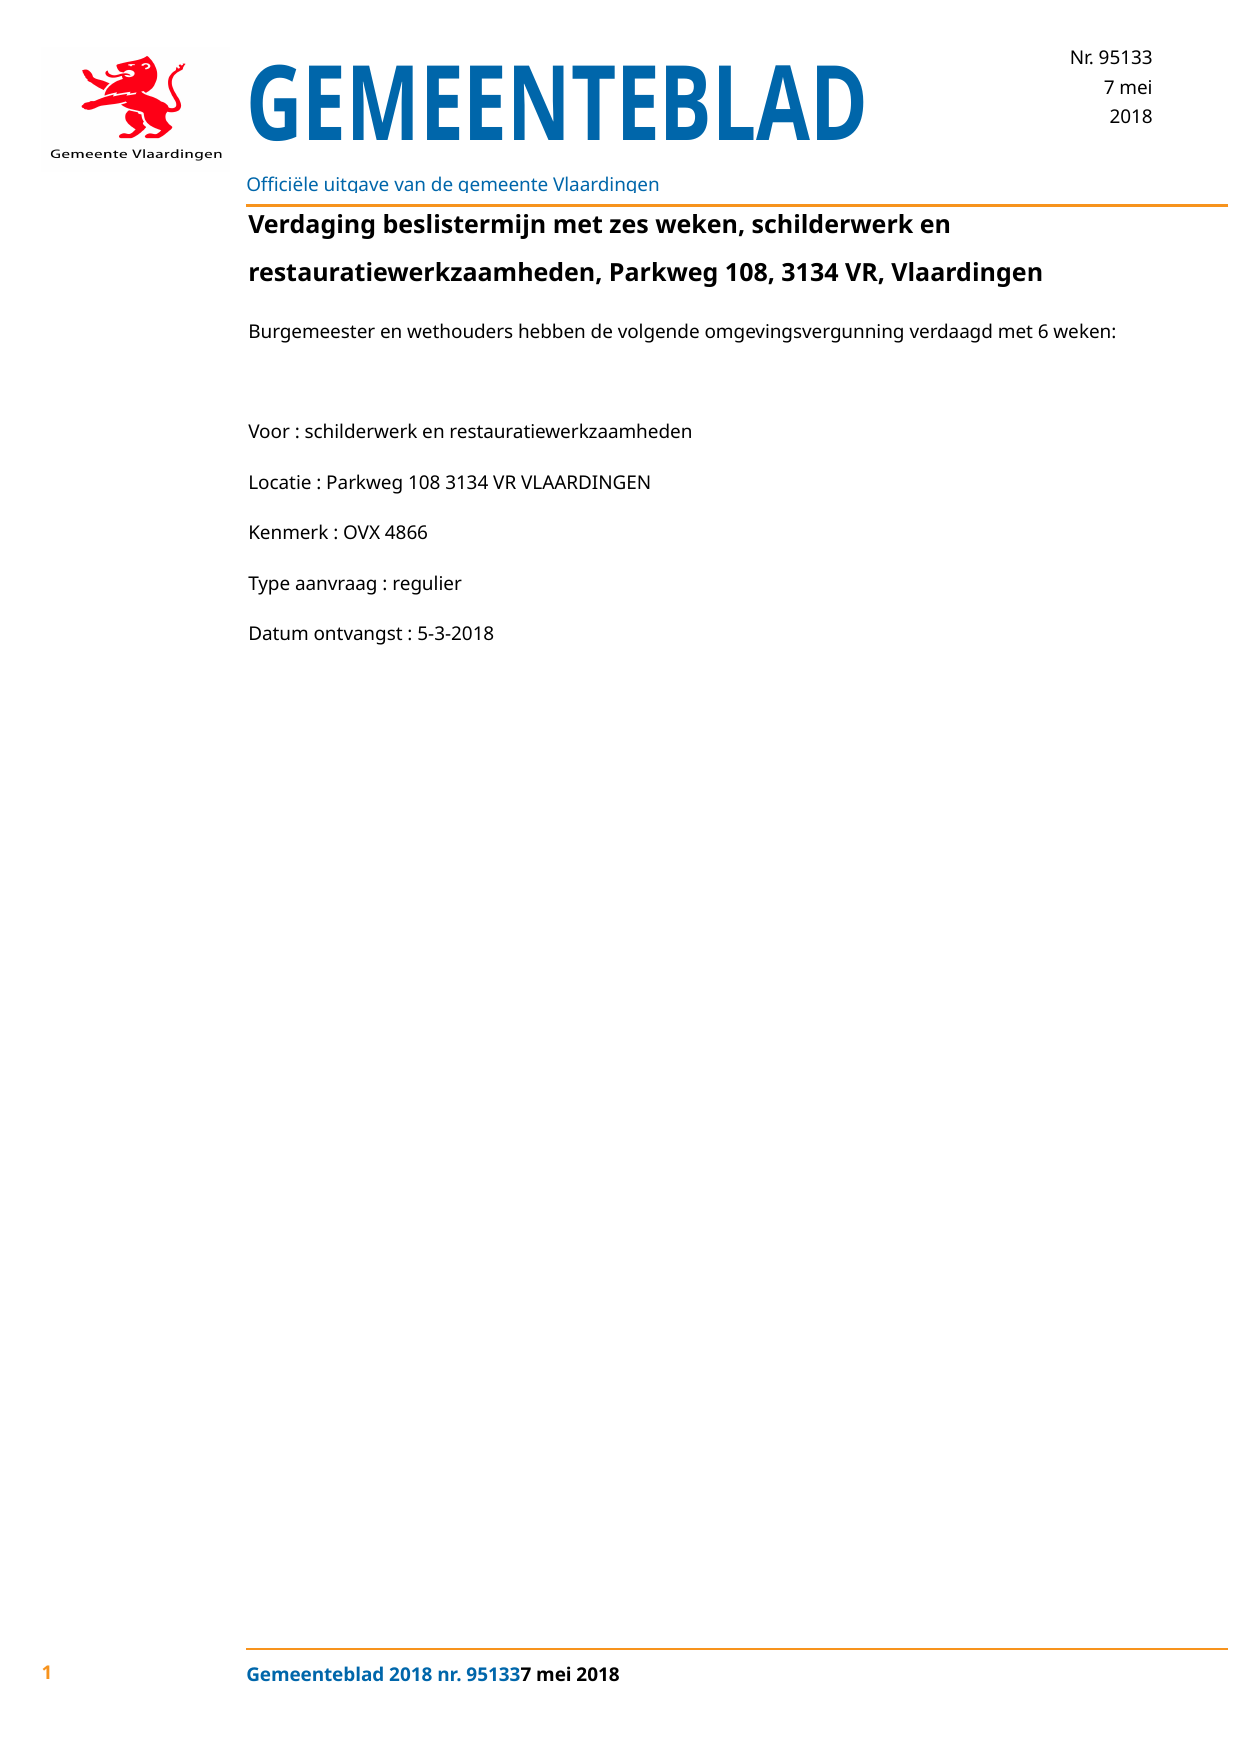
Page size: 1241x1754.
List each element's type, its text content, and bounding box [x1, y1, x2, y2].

text Burgemeester en wethouders hebben de volgende omgevingsvergunning verdaagd met 6 weken: [248, 318, 1152, 344]
text Verdaging beslistermijn met zes weken, schilderwerk en restauratiewerkzaamheden, Parkweg 108, 3134 VR, Vlaardingen [248, 207, 1152, 288]
text Voor : schilderwerk en restauratiewerkzaamheden [248, 419, 1152, 444]
picture [41, 47, 231, 172]
text Datum ontvangst : 5-3-2018 [248, 620, 1152, 646]
text Kenmerk : OVX 4866 [248, 519, 1152, 545]
text Type aanvraag : regulier [248, 570, 1152, 596]
text Locatie : Parkweg 108 3134 VR VLAARDINGEN [248, 469, 1152, 495]
